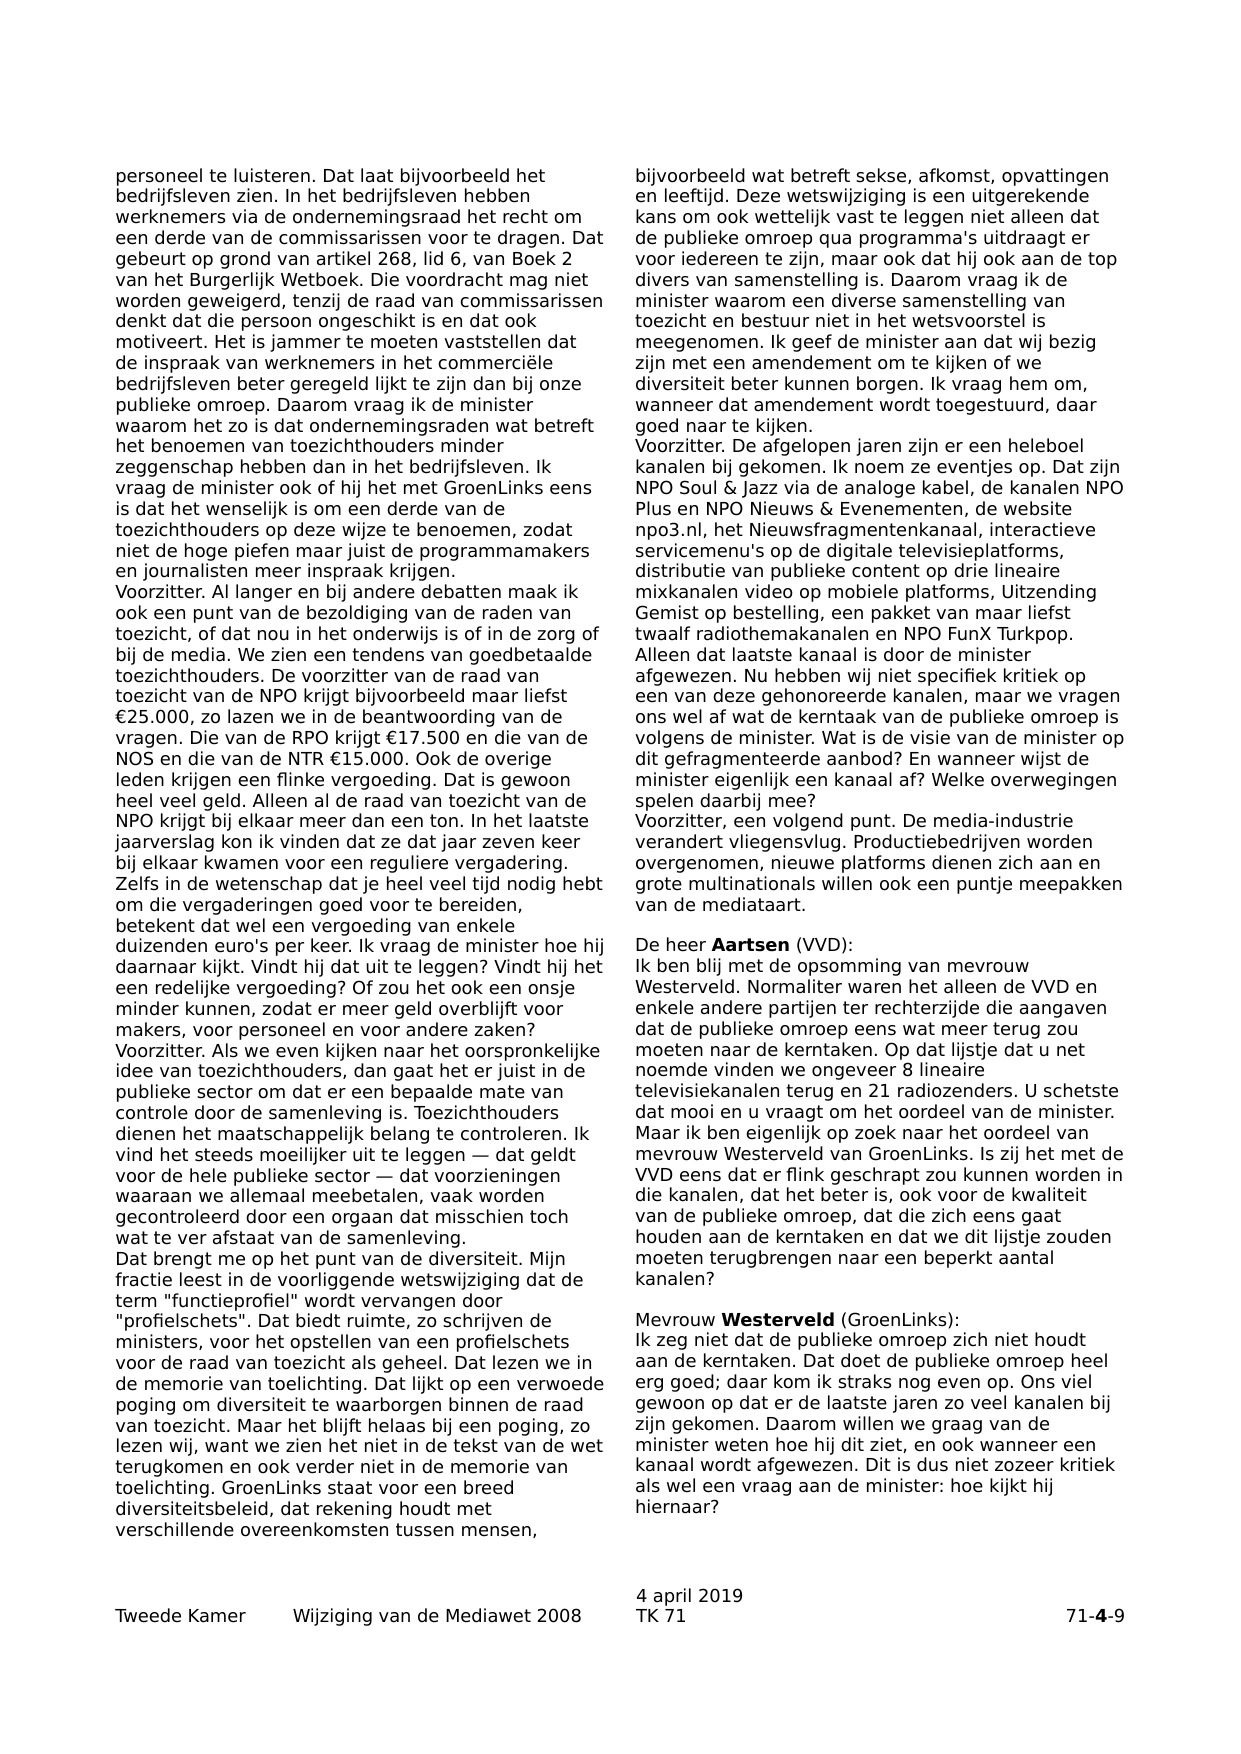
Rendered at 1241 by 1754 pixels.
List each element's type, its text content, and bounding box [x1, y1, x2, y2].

text Voorzitter. Al langer en bij andere debatten maak ik ook een punt van de bezoldiging van de raden van toezicht, of dat nou in het onderwijs is of in de zorg of bij de media. We zien een tendens van goedbetaalde toezichthouders. De voorzitter van de raad van toezicht van de NPO krijgt bijvoorbeeld maar liefst €25.000, zo lazen we in de beantwoording van de vragen. Die van de RPO krijgt €17.500 en die van de NOS en die van de NTR €15.000. Ook de overige leden krijgen een flinke vergoeding. Dat is gewoon heel veel geld. Alleen al de raad van toezicht van de NPO krijgt bij elkaar meer dan een ton. In het laatste jaarverslag kon ik vinden dat ze dat jaar zeven keer bij elkaar kwamen voor een reguliere vergadering. Zelfs in de wetenschap dat je heel veel tijd nodig hebt om die vergaderingen goed voor te bereiden, betekent dat wel een vergoeding van enkele duizenden euro's per keer. Ik vraag de minister hoe hij daarnaar kijkt. Vindt hij dat uit te leggen? Vindt hij het een redelijke vergoeding? Of zou het ook een onsje minder kunnen, zodat er meer geld overblijft voor makers, voor personeel en voor andere zaken? [115, 582, 605, 1040]
text Voorzitter, een volgend punt. De media-industrie verandert vliegensvlug. Productiebedrijven worden overgenomen, nieuwe platforms dienen zich aan en grote multinationals willen ook een puntje meepakken van de mediataart. [635, 811, 1125, 915]
text personeel te luisteren. Dat laat bijvoorbeeld het bedrijfsleven zien. In het bedrijfsleven hebben werknemers via de ondernemingsraad het recht om een derde van de commissarissen voor te dragen. Dat gebeurt op grond van artikel 268, lid 6, van Boek 2 van het Burgerlijk Wetboek. Die voordracht mag niet worden geweigerd, tenzij de raad van commissarissen denkt dat die persoon ongeschikt is en dat ook motiveert. Het is jammer te moeten vaststellen dat de inspraak van werknemers in het commerciële bedrijfsleven beter geregeld lijkt te zijn dan bij onze publieke omroep. Daarom vraag ik de minister waarom het zo is dat ondernemingsraden wat betreft het benoemen van toezichthouders minder zeggenschap hebben dan in het bedrijfsleven. Ik vraag de minister ook of hij het met GroenLinks eens is dat het wenselijk is om een derde van de toezichthouders op deze wijze te benoemen, zodat niet de hoge piefen maar juist de programmamakers en journalisten meer inspraak krijgen. [115, 165, 605, 582]
text Voorzitter. Als we even kijken naar het oorspronkelijke idee van toezichthouders, dan gaat het er juist in de publieke sector om dat er een bepaalde mate van controle door de samenleving is. Toezichthouders dienen het maatschappelijk belang te controleren. Ik vind het steeds moeilijker uit te leggen — dat geldt voor de hele publieke sector — dat voorzieningen waaraan we allemaal meebetalen, vaak worden gecontroleerd door een orgaan dat misschien toch wat te ver afstaat van de samenleving. [115, 1040, 605, 1249]
text Ik zeg niet dat de publieke omroep zich niet houdt aan de kerntaken. Dat doet de publieke omroep heel erg goed; daar kom ik straks nog even op. Ons viel gewoon op dat er de laatste jaren zo veel kanalen bij zijn gekomen. Daarom willen we graag van de minister weten hoe hij dit ziet, en ook wanneer een kanaal wordt afgewezen. Dit is dus niet zozeer kritiek als wel een vraag aan de minister: hoe kijkt hij hiernaar? [635, 1330, 1125, 1518]
text Mevrouw Westerveld (GroenLinks): [635, 1309, 1125, 1330]
text Dat brengt me op het punt van de diversiteit. Mijn fractie leest in de voorliggende wetswijziging dat de term "functieprofiel" wordt vervangen door "profielschets". Dat biedt ruimte, zo schrijven de ministers, voor het opstellen van een profielschets voor de raad van toezicht als geheel. Dat lezen we in de memorie van toelichting. Dat lijkt op een verwoede poging om diversiteit te waarborgen binnen de raad van toezicht. Maar het blijft helaas bij een poging, zo lezen wij, want we zien het niet in de tekst van de wet terugkomen en ook verder niet in de memorie van toelichting. GroenLinks staat voor een breed diversiteitsbeleid, dat rekening houdt met verschillende overeenkomsten tussen mensen, [115, 1249, 605, 1540]
text Voorzitter. De afgelopen jaren zijn er een heleboel kanalen bij gekomen. Ik noem ze eventjes op. Dat zijn NPO Soul & Jazz via de analoge kabel, de kanalen NPO Plus en NPO Nieuws & Evenementen, de website npo3.nl, het Nieuwsfragmentenkanaal, interactieve servicemenu's op de digitale televisieplatforms, distributie van publieke content op drie lineaire mixkanalen video op mobiele platforms, Uitzending Gemist op bestelling, een pakket van maar liefst twaalf radiothemakanalen en NPO FunX Turkpop. Alleen dat laatste kanaal is door de minister afgewezen. Nu hebben wij niet specifiek kritiek op een van deze gehonoreerde kanalen, maar we vragen ons wel af wat de kerntaak van de publieke omroep is volgens de minister. Wat is de visie van de minister op dit gefragmenteerde aanbod? En wanneer wijst de minister eigenlijk een kanaal af? Welke overwegingen spelen daarbij mee? [635, 436, 1125, 811]
text De heer Aartsen (VVD): [635, 935, 1125, 956]
text Ik ben blij met de opsomming van mevrouw Westerveld. Normaliter waren het alleen de VVD en enkele andere partijen ter rechterzijde die aangaven dat de publieke omroep eens wat meer terug zou moeten naar de kerntaken. Op dat lijstje dat u net noemde vinden we ongeveer 8 lineaire televisiekanalen terug en 21 radiozenders. U schetste dat mooi en u vraagt om het oordeel van de minister. Maar ik ben eigenlijk op zoek naar het oordeel van mevrouw Westerveld van GroenLinks. Is zij het met de VVD eens dat er flink geschrapt zou kunnen worden in die kanalen, dat het beter is, ook voor de kwaliteit van de publieke omroep, dat die zich eens gaat houden aan de kerntaken en dat we dit lijstje zouden moeten terugbrengen naar een beperkt aantal kanalen? [635, 956, 1125, 1289]
text bijvoorbeeld wat betreft sekse, afkomst, opvattingen en leeftijd. Deze wetswijziging is een uitgerekende kans om ook wettelijk vast te leggen niet alleen dat de publieke omroep qua programma's uitdraagt er voor iedereen te zijn, maar ook dat hij ook aan de top divers van samenstelling is. Daarom vraag ik de minister waarom een diverse samenstelling van toezicht en bestuur niet in het wetsvoorstel is meegenomen. Ik geef de minister aan dat wij bezig zijn met een amendement om te kijken of we diversiteit beter kunnen borgen. Ik vraag hem om, wanneer dat amendement wordt toegestuurd, daar goed naar te kijken. [635, 165, 1125, 436]
